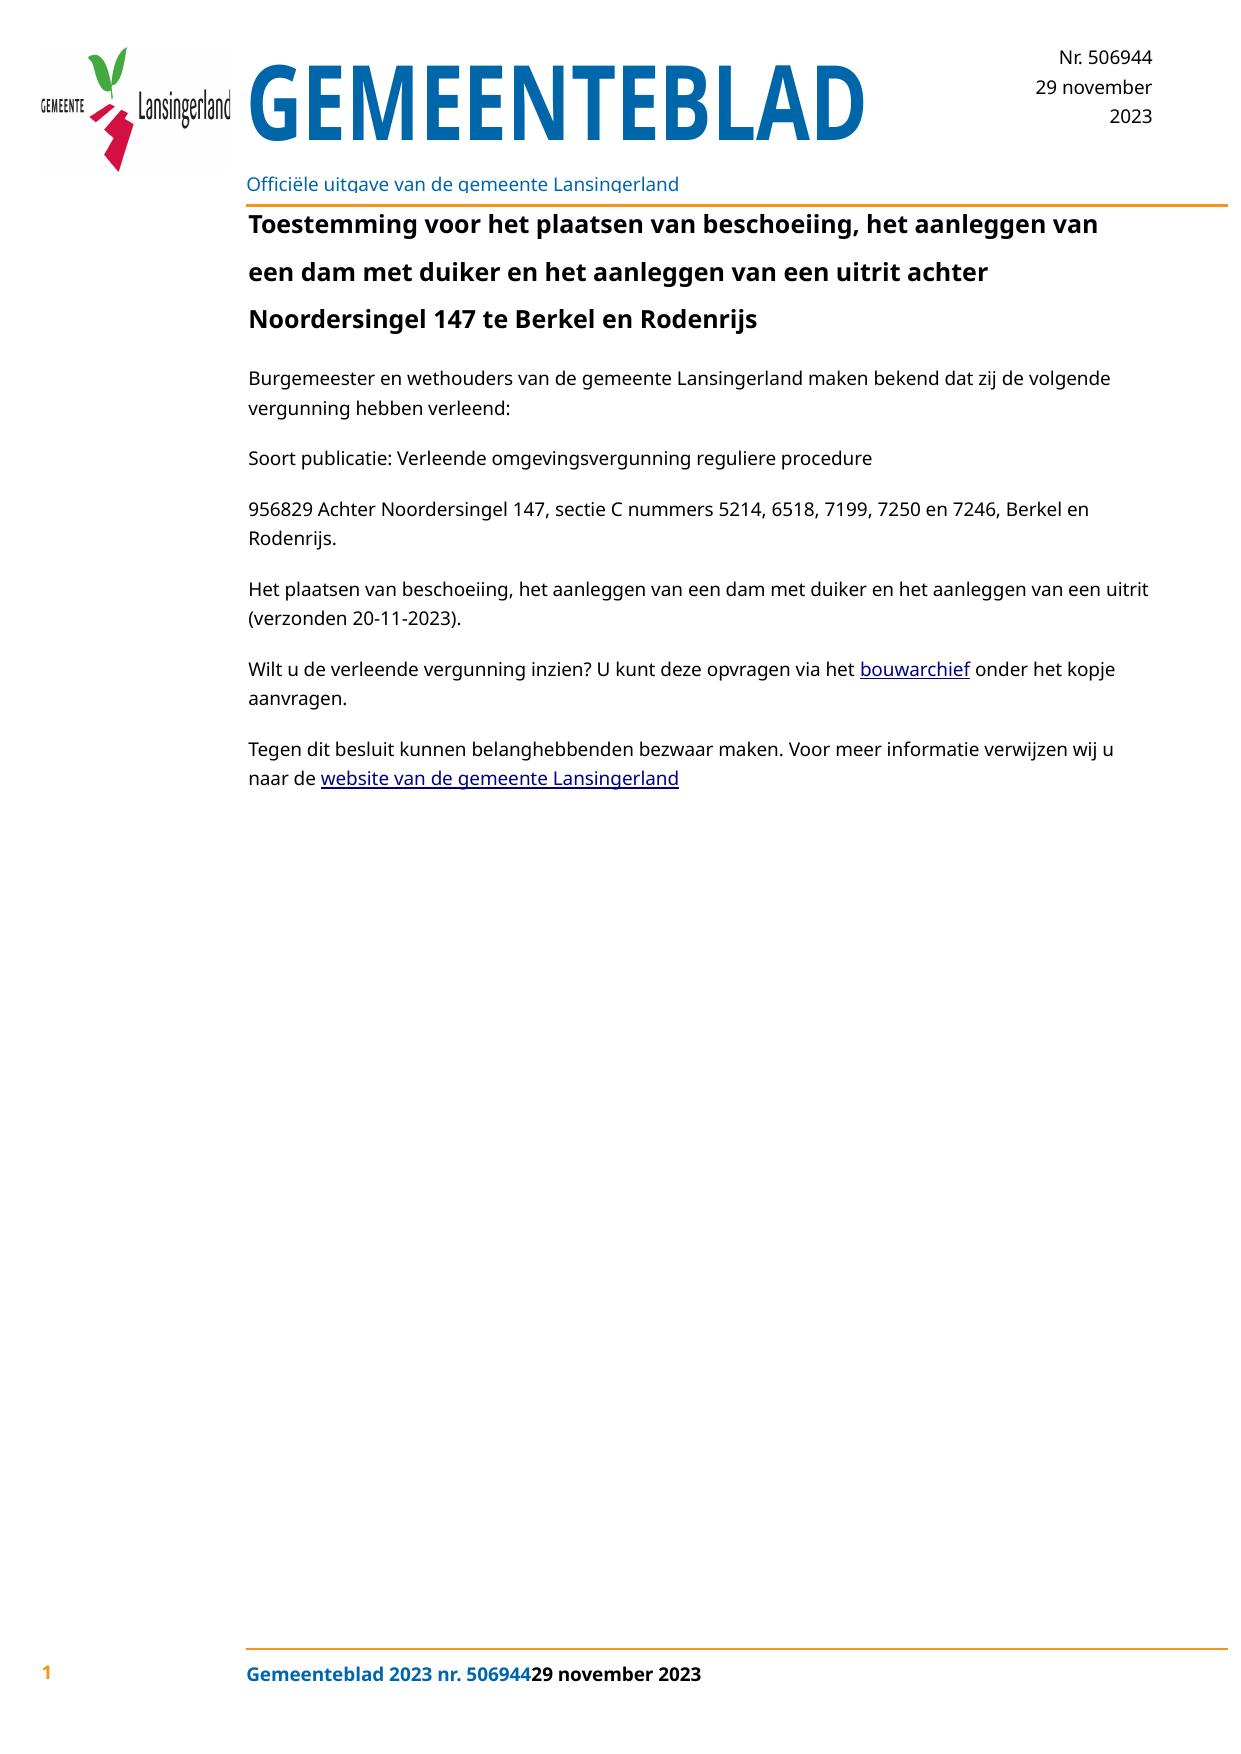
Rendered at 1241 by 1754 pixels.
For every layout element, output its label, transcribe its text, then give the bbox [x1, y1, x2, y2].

text Soort publicatie: Verleende omgevingsvergunning reguliere procedure [248, 446, 1152, 471]
text 956829 Achter Noordersingel 147, sectie C nummers 5214, 6518, 7199, 7250 en 7246, Berkel en Rodenrijs. [248, 496, 1152, 551]
text Toestemming voor het plaatsen van beschoeiing, het aanleggen van een dam met duiker en het aanleggen van een uitrit achter Noordersingel 147 te Berkel en Rodenrijs [248, 207, 1152, 336]
text Tegen dit besluit kunnen belanghebbenden bezwaar maken. Voor meer informatie verwijzen wij u naar de website van de gemeente Lansingerland [248, 736, 1152, 791]
text Burgemeester en wethouders van de gemeente Lansingerland maken bekend dat zij de volgende vergunning hebben verleend: [248, 366, 1152, 421]
text Wilt u de verleende vergunning inzien? U kunt deze opvragen via het bouwarchief onder het kopje aanvragen. [248, 656, 1152, 711]
picture [41, 47, 231, 172]
text Het plaatsen van beschoeiing, het aanleggen van een dam met duiker en het aanleggen van een uitrit (verzonden 20-11-2023). [248, 576, 1152, 631]
